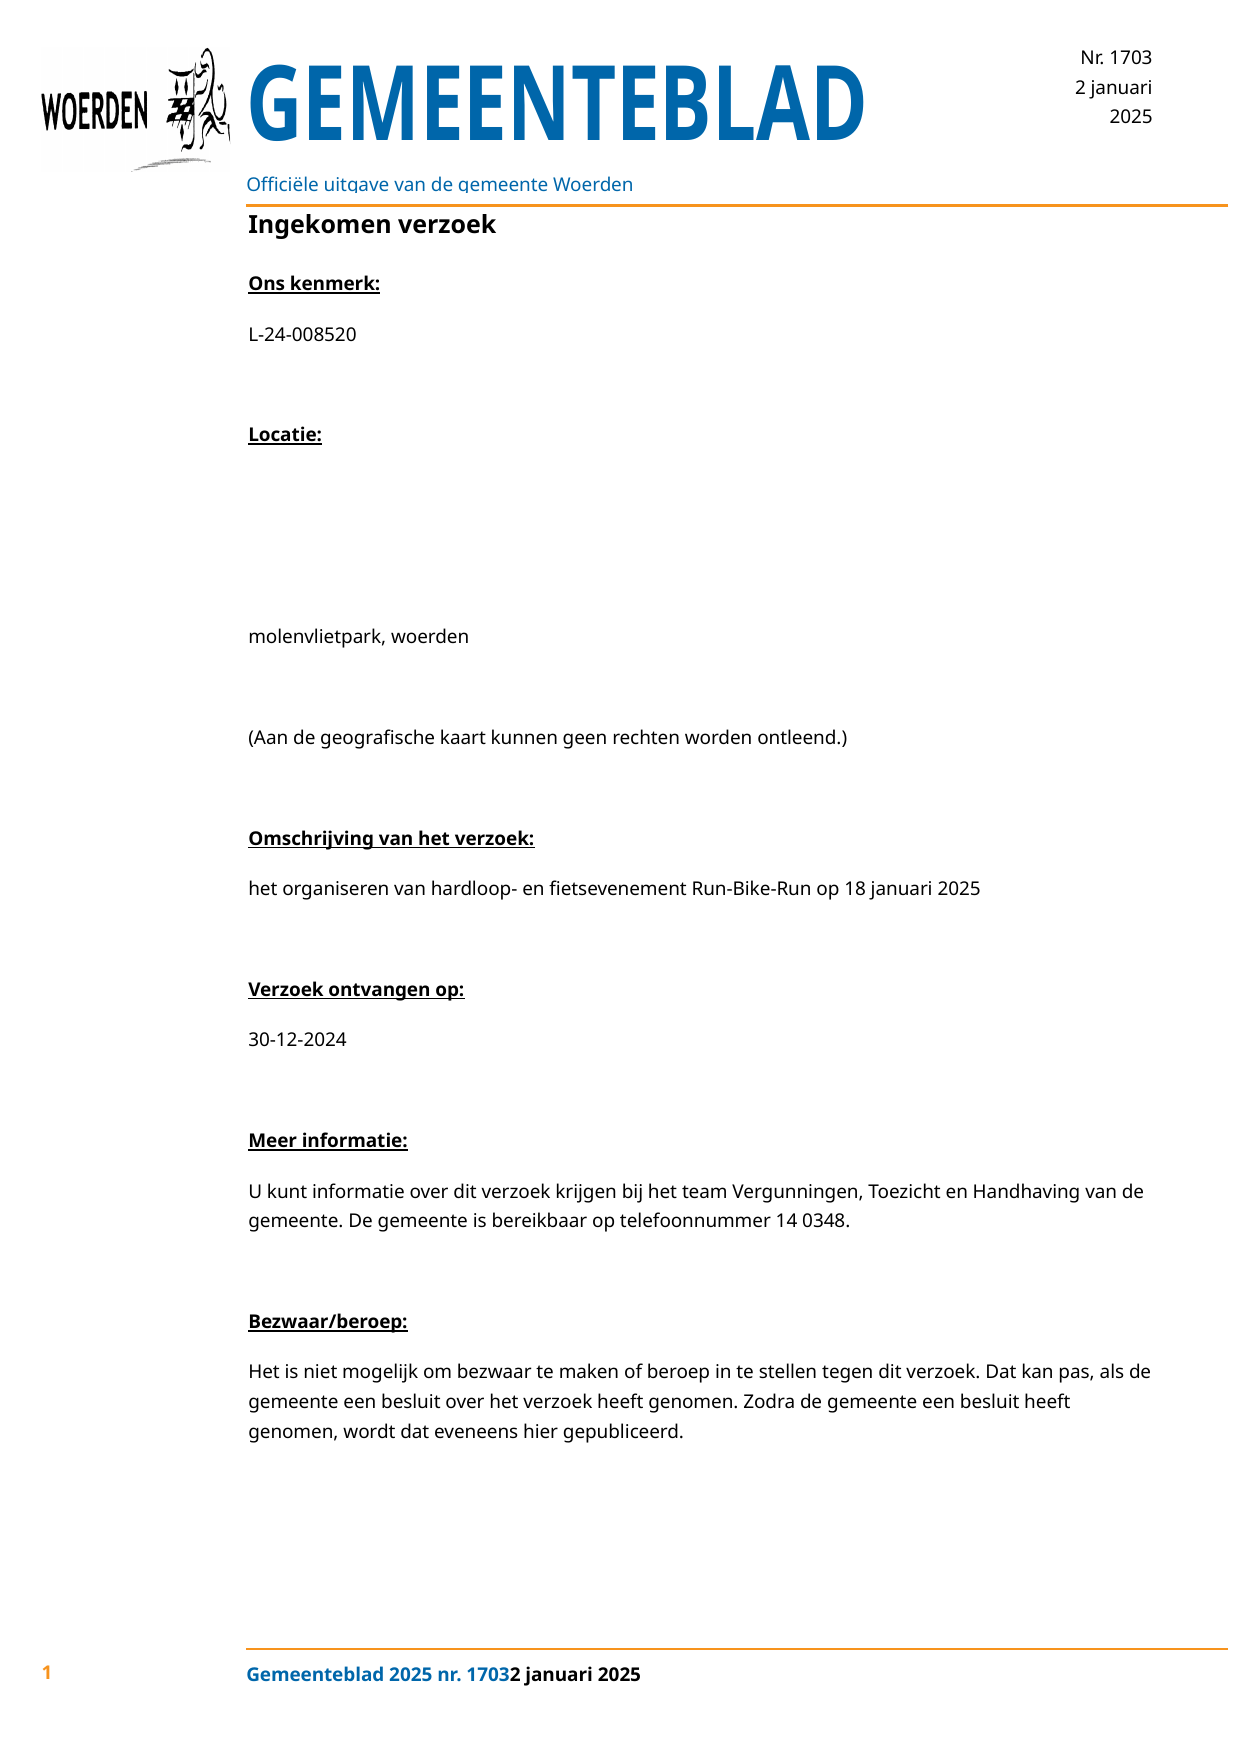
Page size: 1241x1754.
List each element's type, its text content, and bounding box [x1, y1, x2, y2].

text Verzoek ontvangen op: [248, 976, 1152, 1002]
text Ingekomen verzoek [248, 207, 1152, 241]
text Locatie: [248, 422, 1152, 447]
text Het is niet mogelijk om bezwaar te maken of beroep in te stellen tegen dit verzoek. Dat kan pas, als de gemeente een besluit over het verzoek heeft genomen. Zodra de gemeente een besluit heeft genomen, wordt dat eveneens hier gepubliceerd. [248, 1359, 1152, 1443]
text molenvlietpark, woerden [248, 623, 1152, 649]
text Omschrijving van het verzoek: [248, 825, 1152, 851]
text U kunt informatie over dit verzoek krijgen bij het team Vergunningen, Toezicht en Handhaving van de gemeente. De gemeente is bereikbaar op telefoonnummer 14 0348. [248, 1178, 1152, 1233]
text L-24-008520 [248, 321, 1152, 346]
text Meer informatie: [248, 1127, 1152, 1153]
text Ons kenmerk: [248, 270, 1152, 296]
text Bezwaar/beroep: [248, 1308, 1152, 1334]
text het organiseren van hardloop- en fietsevenement Run-Bike-Run op 18 januari 2025 [248, 875, 1152, 901]
picture [41, 47, 231, 172]
text (Aan de geografische kaart kunnen geen rechten worden ontleend.) [248, 724, 1152, 750]
text 30-12-2024 [248, 1027, 1152, 1052]
